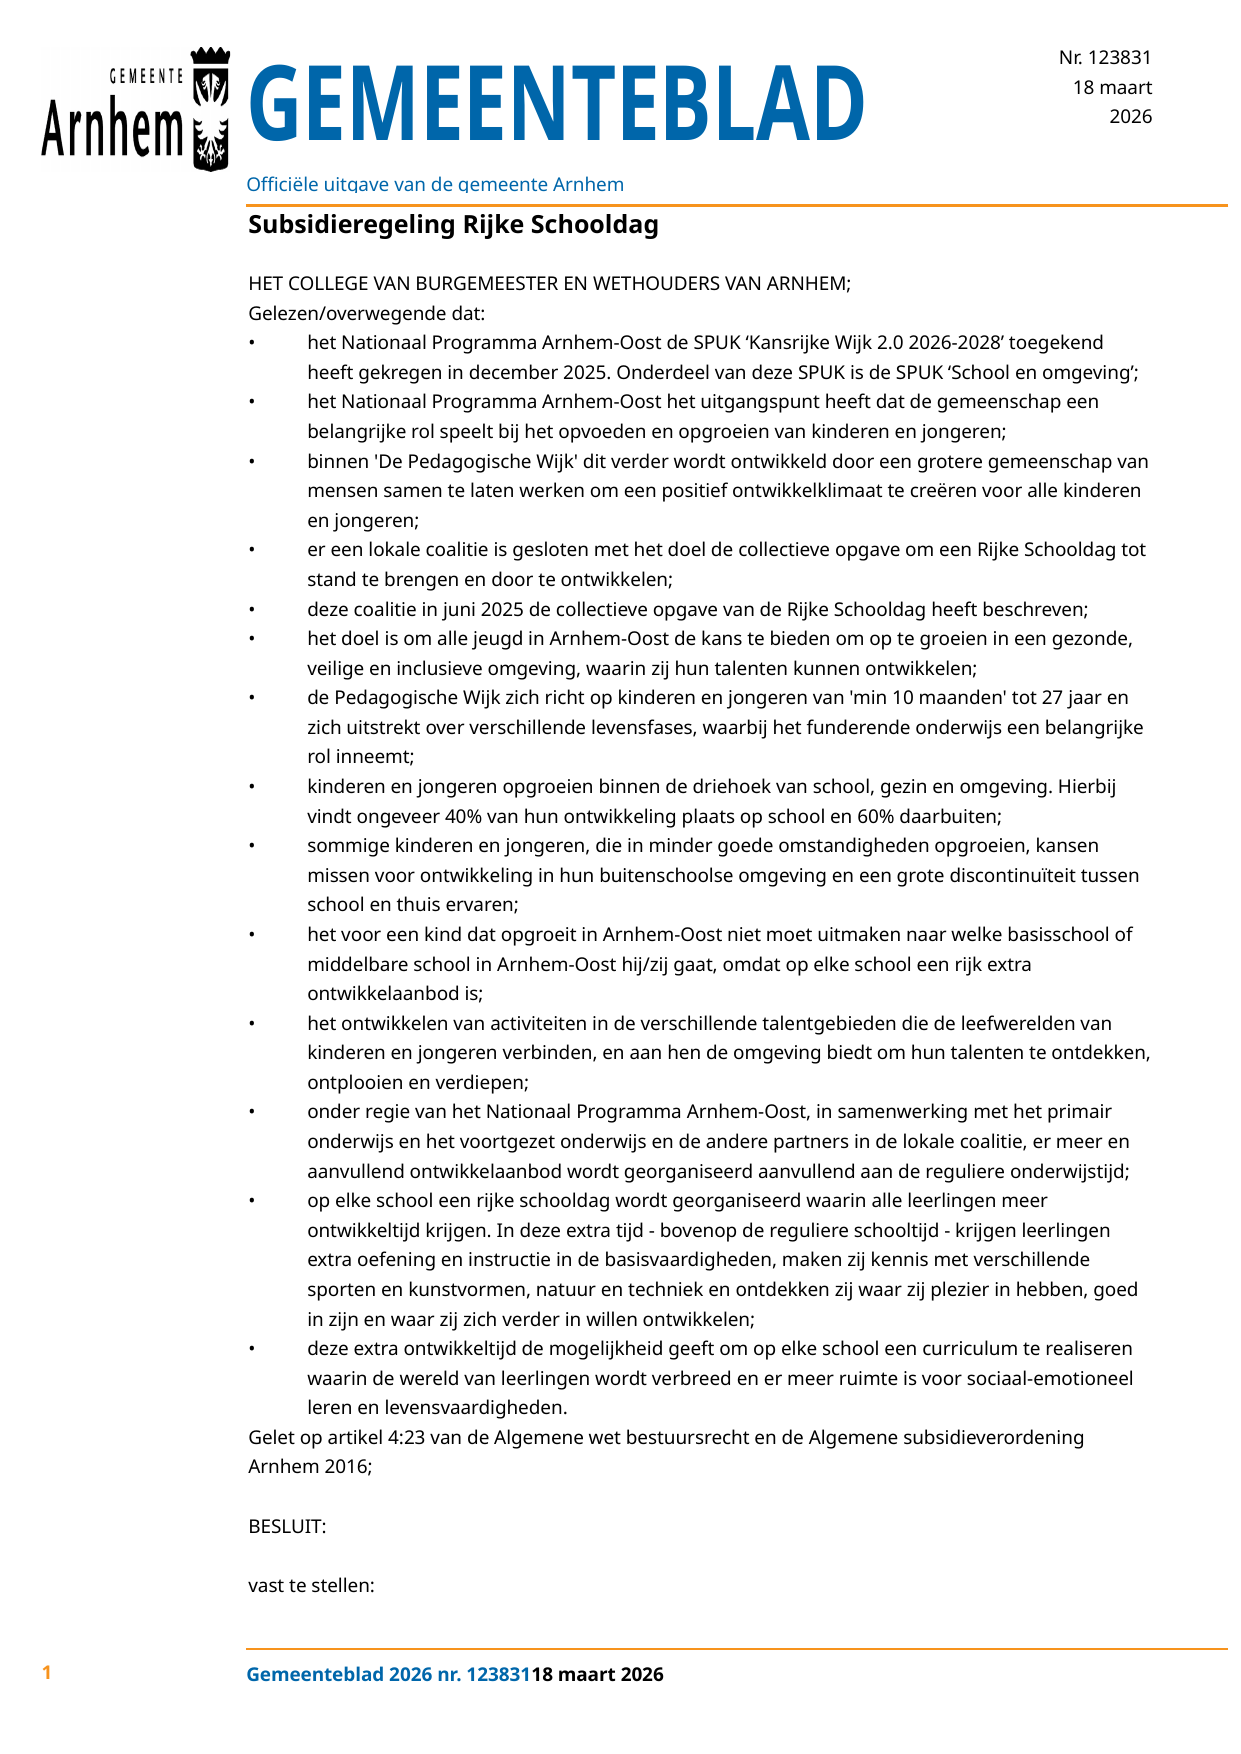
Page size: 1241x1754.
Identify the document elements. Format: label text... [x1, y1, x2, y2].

list onder regie van het Nationaal Programma Arnhem-Oost, in samenwerking met het primair onderwijs en het voortgezet onderwijs en de andere partners in de lokale coalitie, er meer en aanvullend ontwikkelaanbod wordt georganiseerd aanvullend aan de reguliere onderwijstijd; [248, 1099, 1152, 1183]
text Gelezen/overwegende dat: [248, 300, 1152, 326]
list het Nationaal Programma Arnhem-Oost de SPUK ‘Kansrijke Wijk 2.0 2026-2028’ toegekend heeft gekregen in december 2025. Onderdeel van deze SPUK is de SPUK ‘School en omgeving’; [248, 329, 1152, 385]
picture [41, 47, 231, 172]
list binnen 'De Pedagogische Wijk' dit verder wordt ontwikkeld door een grotere gemeenschap van mensen samen te laten werken om een positief ontwikkelklimaat te creëren voor alle kinderen en jongeren; [248, 448, 1152, 533]
list de Pedagogische Wijk zich richt op kinderen en jongeren van 'min 10 maanden' tot 27 jaar en zich uitstrekt over verschillende levensfases, waarbij het funderende onderwijs een belangrijke rol inneemt; [248, 684, 1152, 769]
list op elke school een rijke schooldag wordt georganiseerd waarin alle leerlingen meer ontwikkeltijd krijgen. In deze extra tijd - bovenop de reguliere schooltijd - krijgen leerlingen extra oefening en instructie in de basisvaardigheden, maken zij kennis met verschillende sporten en kunstvormen, natuur en techniek en ontdekken zij waar zij plezier in hebben, goed in zijn en waar zij zich verder in willen ontwikkelen; [248, 1187, 1152, 1331]
list het voor een kind dat opgroeit in Arnhem-Oost niet moet uitmaken naar welke basisschool of middelbare school in Arnhem-Oost hij/zij gaat, omdat op elke school een rijk extra ontwikkelaanbod is; [248, 921, 1152, 1006]
list het ontwikkelen van activiteiten in de verschillende talentgebieden die de leefwerelden van kinderen en jongeren verbinden, en aan hen de omgeving biedt om hun talenten te ontdekken, ontplooien en verdiepen; [248, 1010, 1152, 1095]
list deze extra ontwikkeltijd de mogelijkheid geeft om op elke school een curriculum te realiseren waarin de wereld van leerlingen wordt verbreed en er meer ruimte is voor sociaal-emotioneel leren en levensvaardigheden. [248, 1335, 1152, 1420]
text HET COLLEGE VAN BURGEMEESTER EN WETHOUDERS VAN ARNHEM; [248, 270, 1152, 296]
text Gelet op artikel 4:23 van de Algemene wet bestuursrecht en de Algemene subsidieverordening [248, 1424, 1152, 1450]
text Arnhem 2016; [248, 1454, 1152, 1479]
text Subsidieregeling Rijke Schooldag [248, 207, 1152, 241]
list kinderen en jongeren opgroeien binnen de driehoek van school, gezin en omgeving. Hierbij vindt ongeveer 40% van hun ontwikkeling plaats op school en 60% daarbuiten; [248, 773, 1152, 828]
list het doel is om alle jeugd in Arnhem-Oost de kans te bieden om op te groeien in een gezonde, veilige en inclusieve omgeving, waarin zij hun talenten kunnen ontwikkelen; [248, 625, 1152, 681]
list sommige kinderen en jongeren, die in minder goede omstandigheden opgroeien, kansen missen voor ontwikkeling in hun buitenschoolse omgeving en een grote discontinuïteit tussen school en thuis ervaren; [248, 832, 1152, 917]
list het Nationaal Programma Arnhem-Oost het uitgangspunt heeft dat de gemeenschap een belangrijke rol speelt bij het opvoeden en opgroeien van kinderen en jongeren; [248, 389, 1152, 444]
text BESLUIT: [248, 1513, 1152, 1538]
list er een lokale coalitie is gesloten met het doel de collectieve opgave om een Rijke Schooldag tot stand te brengen en door te ontwikkelen; [248, 537, 1152, 592]
text vast te stellen: [248, 1572, 1152, 1598]
list deze coalitie in juni 2025 de collectieve opgave van de Rijke Schooldag heeft beschreven; [248, 596, 1152, 621]
